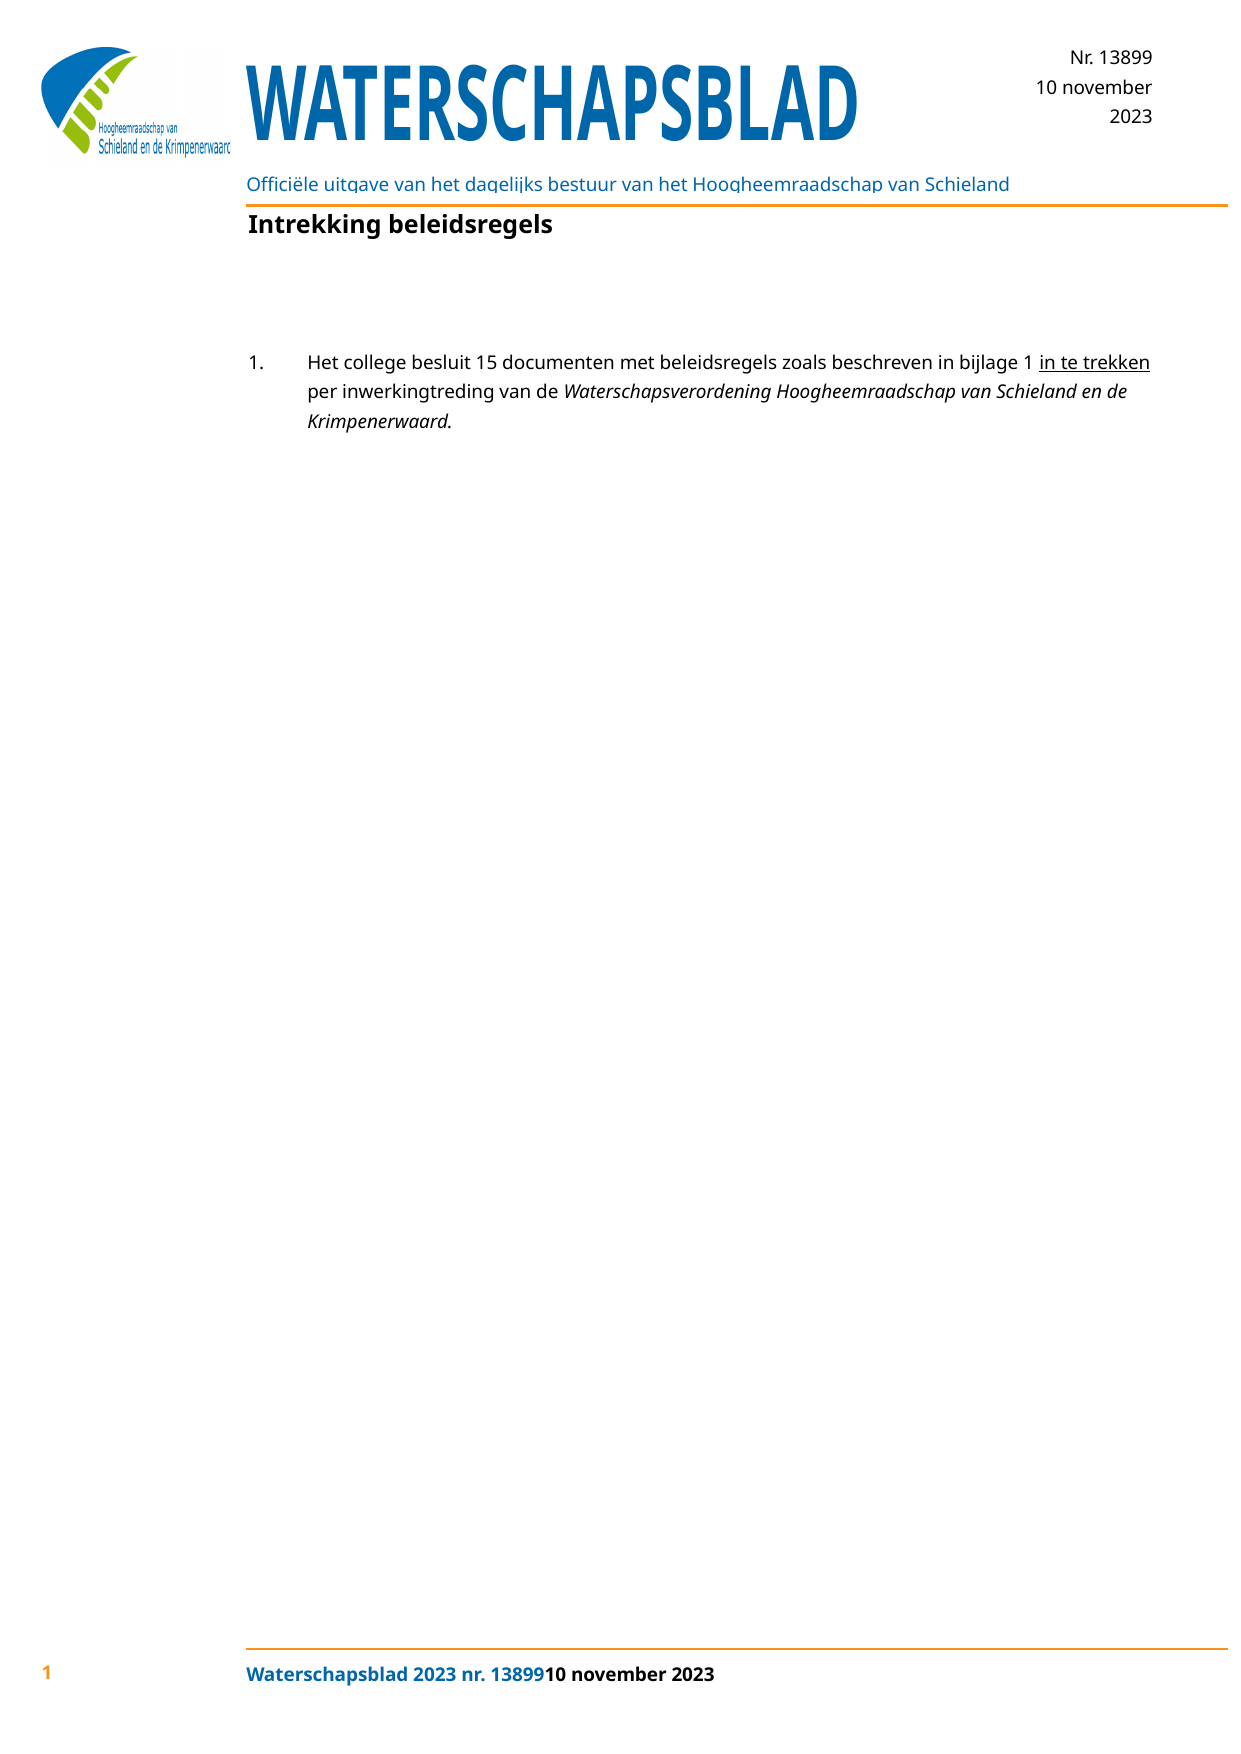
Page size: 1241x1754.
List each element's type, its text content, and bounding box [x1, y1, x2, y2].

picture [41, 47, 231, 172]
list Het college besluit 15 documenten met beleidsregels zoals beschreven in bijlage 1 in te trekken per inwerkingtreding van de Waterschapsverordening Hoogheemraadschap van Schieland en de Krimpenerwaard. [248, 349, 1152, 434]
text Intrekking beleidsregels [248, 207, 1152, 241]
